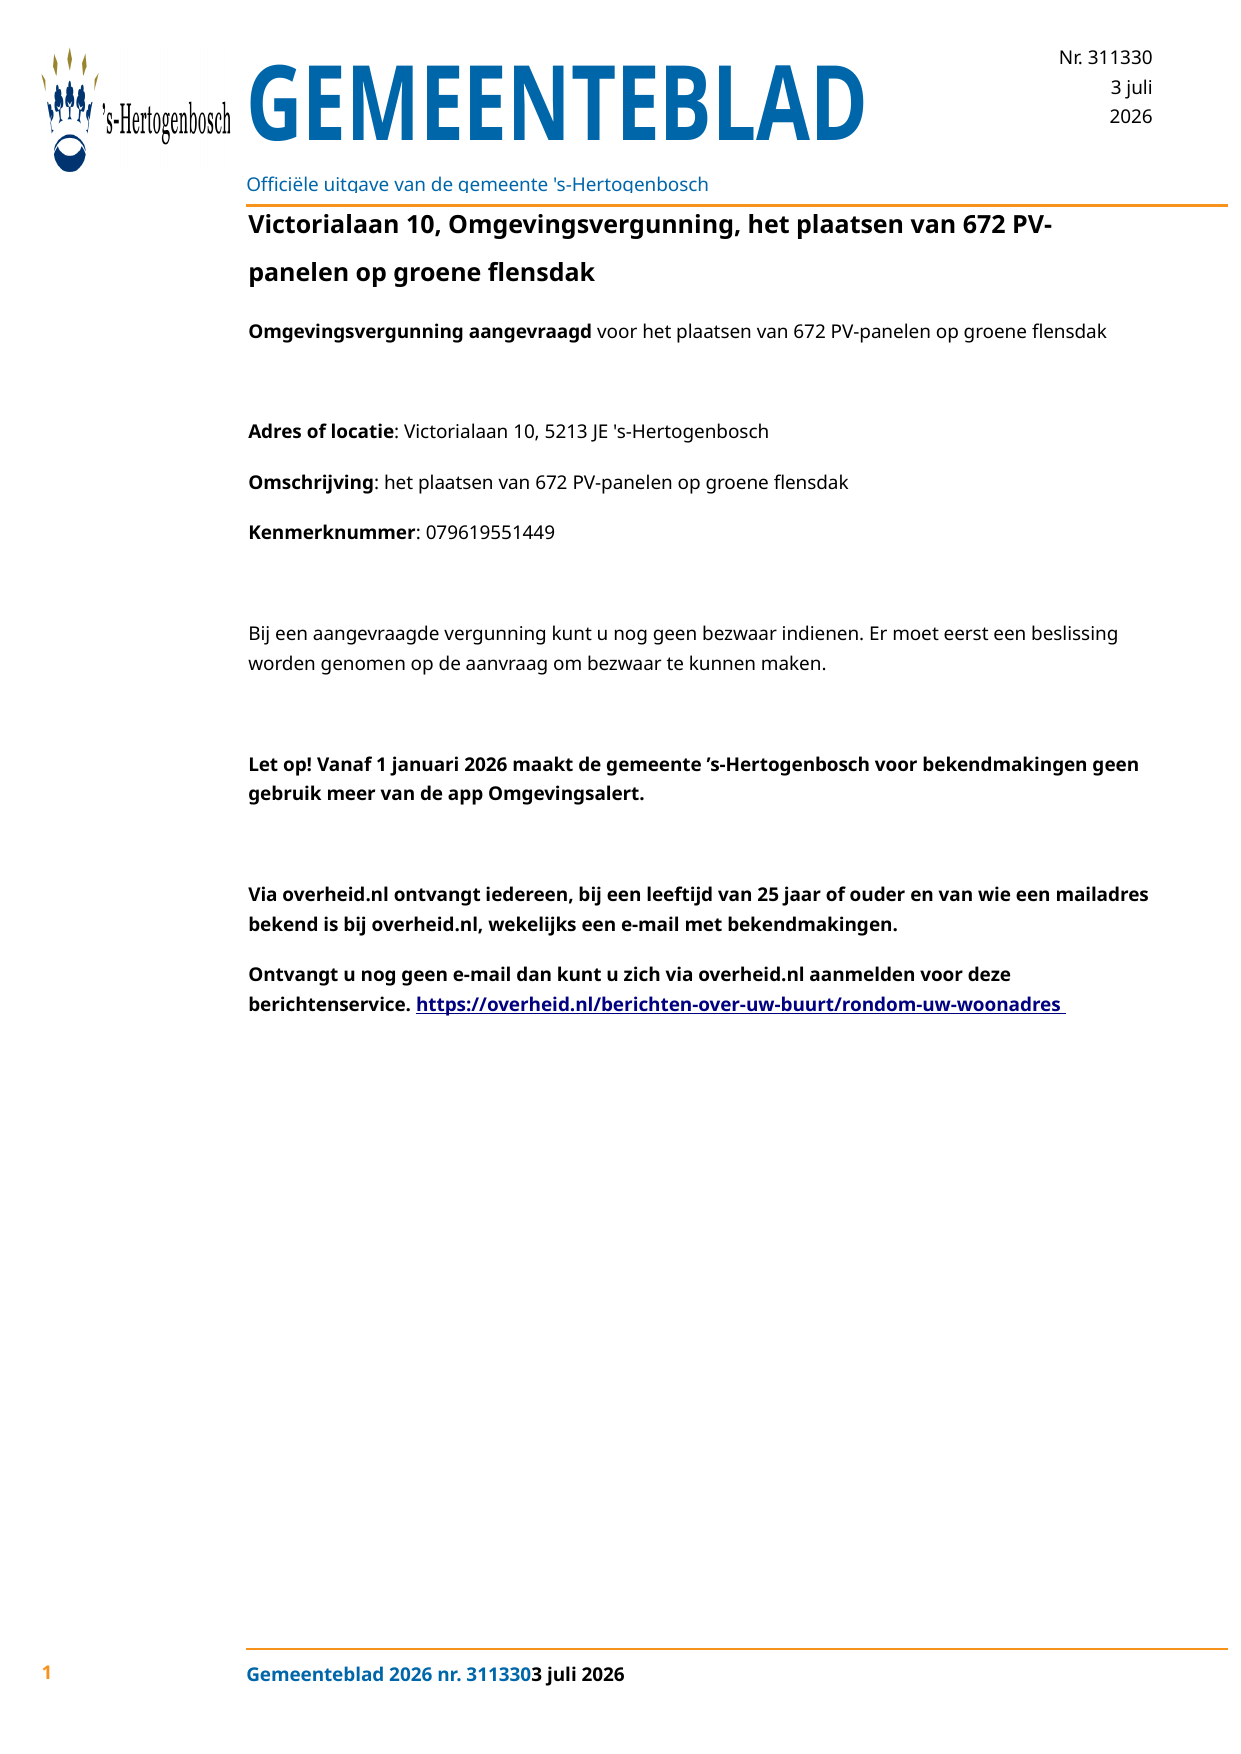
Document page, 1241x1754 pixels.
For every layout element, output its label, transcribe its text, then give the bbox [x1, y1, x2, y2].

text Let op! Vanaf 1 januari 2026 maakt de gemeente ’s-Hertogenbosch voor bekendmakingen geen gebruik meer van de app Omgevingsalert. [248, 751, 1152, 806]
text Via overheid.nl ontvangt iedereen, bij een leeftijd van 25 jaar of ouder en van wie een mailadres bekend is bij overheid.nl, wekelijks een e-mail met bekendmakingen. [248, 881, 1152, 937]
text Omschrijving: het plaatsen van 672 PV-panelen op groene flensdak [248, 469, 1152, 495]
text Victorialaan 10, Omgevingsvergunning, het plaatsen van 672 PV-panelen op groene flensdak [248, 207, 1152, 288]
text Ontvangt u nog geen e-mail dan kunt u zich via overheid.nl aanmelden voor deze berichtenservice. https://overheid.nl/berichten-over-uw-buurt/rondom-uw-woonadres [248, 961, 1152, 1017]
picture [41, 47, 231, 172]
text Omgevingsvergunning aangevraagd voor het plaatsen van 672 PV-panelen op groene flensdak [248, 318, 1152, 344]
text Bij een aangevraagde vergunning kunt u nog geen bezwaar indienen. Er moet eerst een beslissing worden genomen op de aanvraag om bezwaar te kunnen maken. [248, 620, 1152, 676]
text Kenmerknummer: 079619551449 [248, 519, 1152, 545]
text Adres of locatie: Victorialaan 10, 5213 JE 's-Hertogenbosch [248, 419, 1152, 444]
